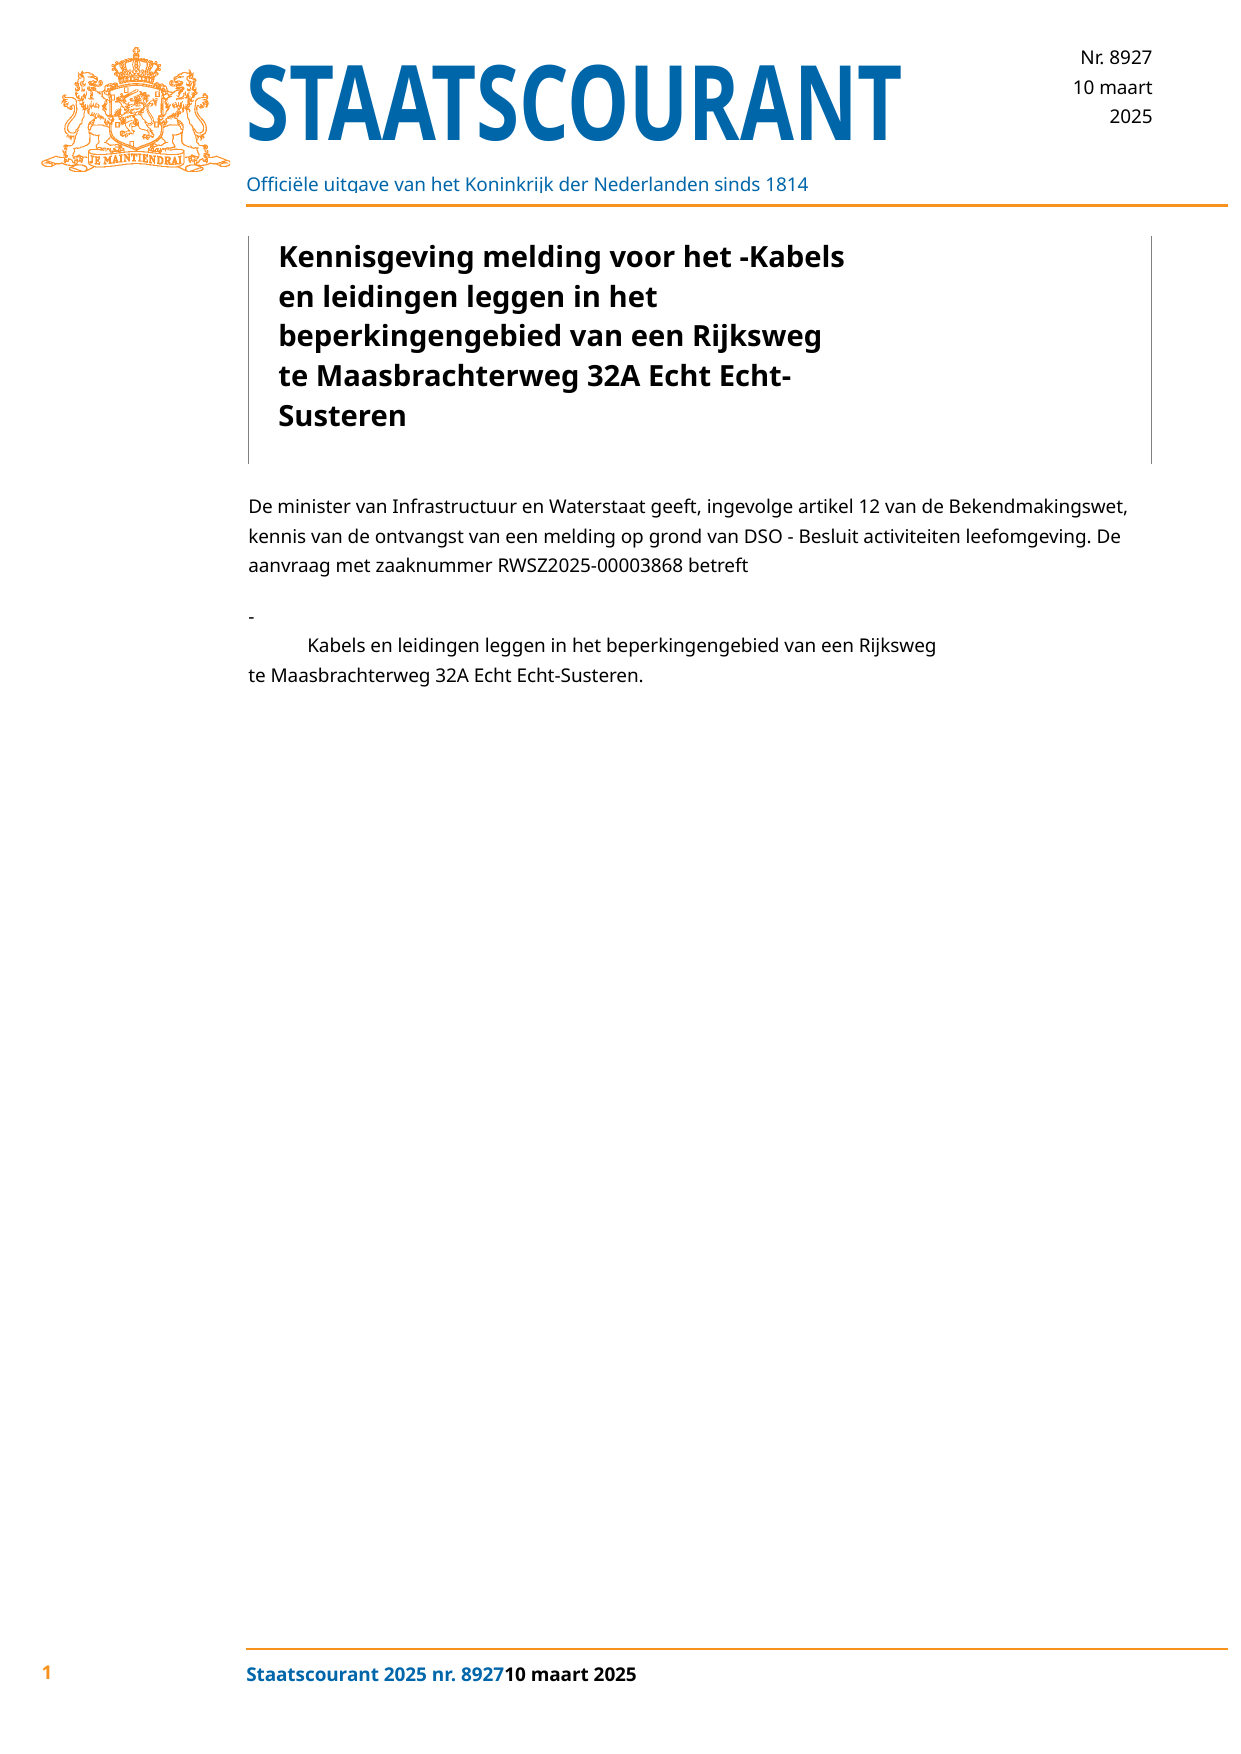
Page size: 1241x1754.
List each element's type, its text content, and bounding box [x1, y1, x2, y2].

table_header [850, 414, 1151, 464]
text te Maasbrachterweg 32A Echt Echt-Susteren. [248, 662, 1152, 688]
table_header Kennisgeving melding voor het -Kabels en leidingen leggen in het beperkingengebied van een Rijksweg te Maasbrachterweg 32A Echt Echt-Susteren [249, 236, 850, 464]
list Kabels en leidingen leggen in het beperkingengebied van een Rijksweg [248, 632, 1152, 658]
picture [41, 47, 231, 172]
table_header [850, 236, 912, 413]
table_header [1090, 236, 1151, 413]
picture [912, 236, 1090, 414]
text De minister van Infrastructuur en Waterstaat geeft, ingevolge artikel 12 van de Bekendmakingswet, kennis van de ontvangst van een melding op grond van DSO - Besluit activiteiten leefomgeving. De aanvraag met zaaknummer RWSZ2025-00003868 betreft [248, 493, 1152, 578]
